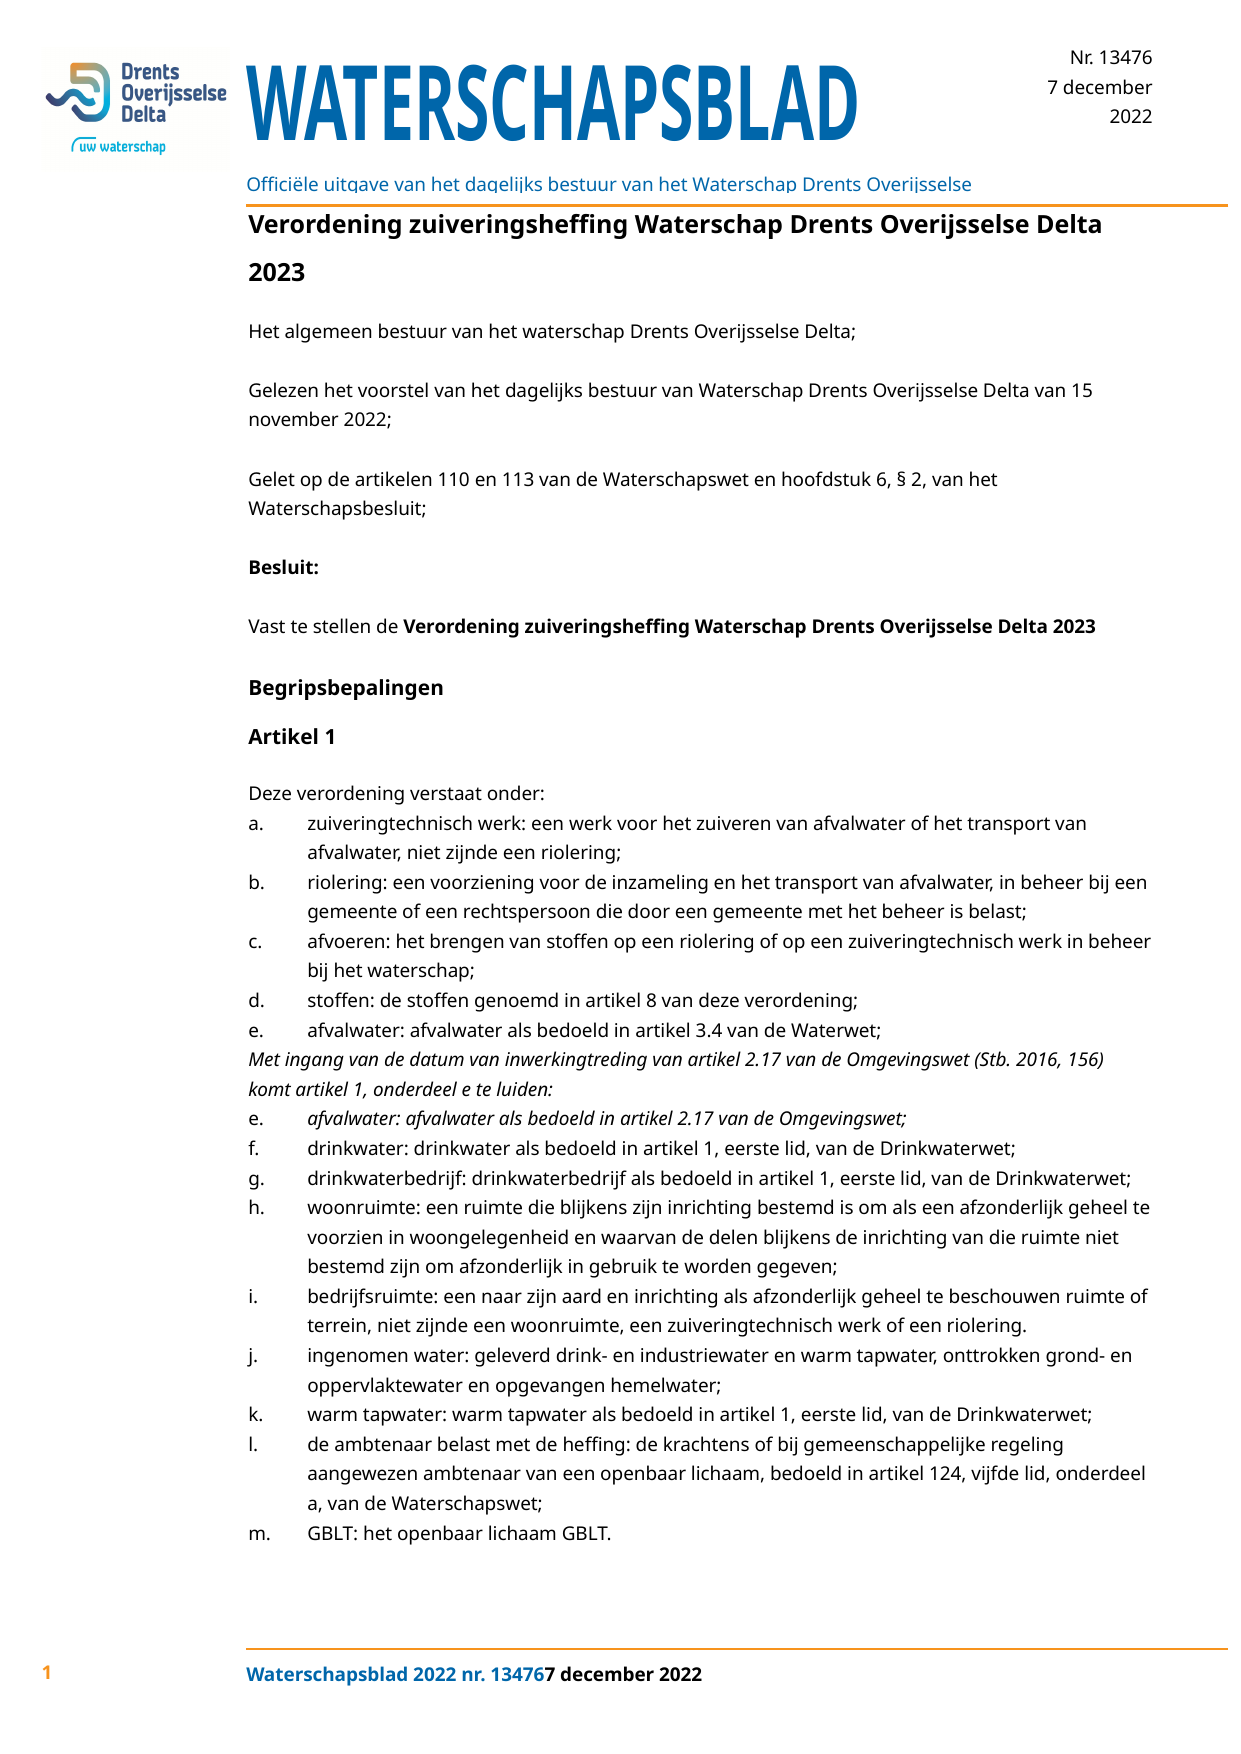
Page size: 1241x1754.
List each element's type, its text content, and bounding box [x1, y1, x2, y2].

text Verordening zuiveringsheffing Waterschap Drents Overijsselse Delta 2023 [248, 207, 1152, 288]
text Het algemeen bestuur van het waterschap Drents Overijsselse Delta; [248, 318, 1152, 344]
list zuiveringtechnisch werk: een werk voor het zuiveren van afvalwater of het transport van afvalwater, niet zijnde een riolering; [248, 810, 1152, 865]
text Vast te stellen de Verordening zuiveringsheffing Waterschap Drents Overijsselse Delta 2023 [248, 614, 1152, 639]
list stoffen: de stoffen genoemd in artikel 8 van deze verordening; [248, 987, 1152, 1013]
text Met ingang van de datum van inwerkingtreding van artikel 2.17 van de Omgevingswet (Stb. 2016, 156) komt artikel 1, onderdeel e te luiden: [248, 1046, 1152, 1102]
text Besluit: [248, 554, 1152, 580]
text Gelet op de artikelen 110 en 113 van de Waterschapswet en hoofdstuk 6, § 2, van het Waterschapsbesluit; [248, 466, 1152, 521]
list afvalwater: afvalwater als bedoeld in artikel 2.17 van de Omgevingswet; [248, 1106, 1152, 1131]
text Gelezen het voorstel van het dagelijks bestuur van Waterschap Drents Overijsselse Delta van 15 november 2022; [248, 377, 1152, 432]
text Begripsbepalingen [248, 673, 1152, 701]
list bedrijfsruimte: een naar zijn aard en inrichting als afzonderlijk geheel te beschouwen ruimte of terrein, niet zijnde een woonruimte, een zuiveringtechnisch werk of een riolering. [248, 1283, 1152, 1338]
list drinkwater: drinkwater als bedoeld in artikel 1, eerste lid, van de Drinkwaterwet; [248, 1135, 1152, 1161]
list woonruimte: een ruimte die blijkens zijn inrichting bestemd is om als een afzonderlijk geheel te voorzien in woongelegenheid en waarvan de delen blijkens de inrichting van die ruimte niet bestemd zijn om afzonderlijk in gebruik te worden gegeven; [248, 1194, 1152, 1279]
list afvoeren: het brengen van stoffen op een riolering of op een zuiveringtechnisch werk in beheer bij het waterschap; [248, 928, 1152, 983]
list ingenomen water: geleverd drink- en industriewater en warm tapwater, onttrokken grond- en oppervlaktewater en opgevangen hemelwater; [248, 1342, 1152, 1398]
text Artikel 1 [248, 722, 1152, 751]
list warm tapwater: warm tapwater als bedoeld in artikel 1, eerste lid, van de Drinkwaterwet; [248, 1401, 1152, 1427]
picture [41, 47, 231, 172]
list riolering: een voorziening voor de inzameling en het transport van afvalwater, in beheer bij een gemeente of een rechtspersoon die door een gemeente met het beheer is belast; [248, 869, 1152, 924]
list GBLT: het openbaar lichaam GBLT. [248, 1520, 1152, 1546]
list afvalwater: afvalwater als bedoeld in artikel 3.4 van de Waterwet; [248, 1017, 1152, 1043]
list drinkwaterbedrijf: drinkwaterbedrijf als bedoeld in artikel 1, eerste lid, van de Drinkwaterwet; [248, 1165, 1152, 1191]
text Deze verordening verstaat onder: [248, 780, 1152, 806]
list de ambtenaar belast met de heffing: de krachtens of bij gemeenschappelijke regeling aangewezen ambtenaar van een openbaar lichaam, bedoeld in artikel 124, vijfde lid, onderdeel a, van de Waterschapswet; [248, 1431, 1152, 1516]
